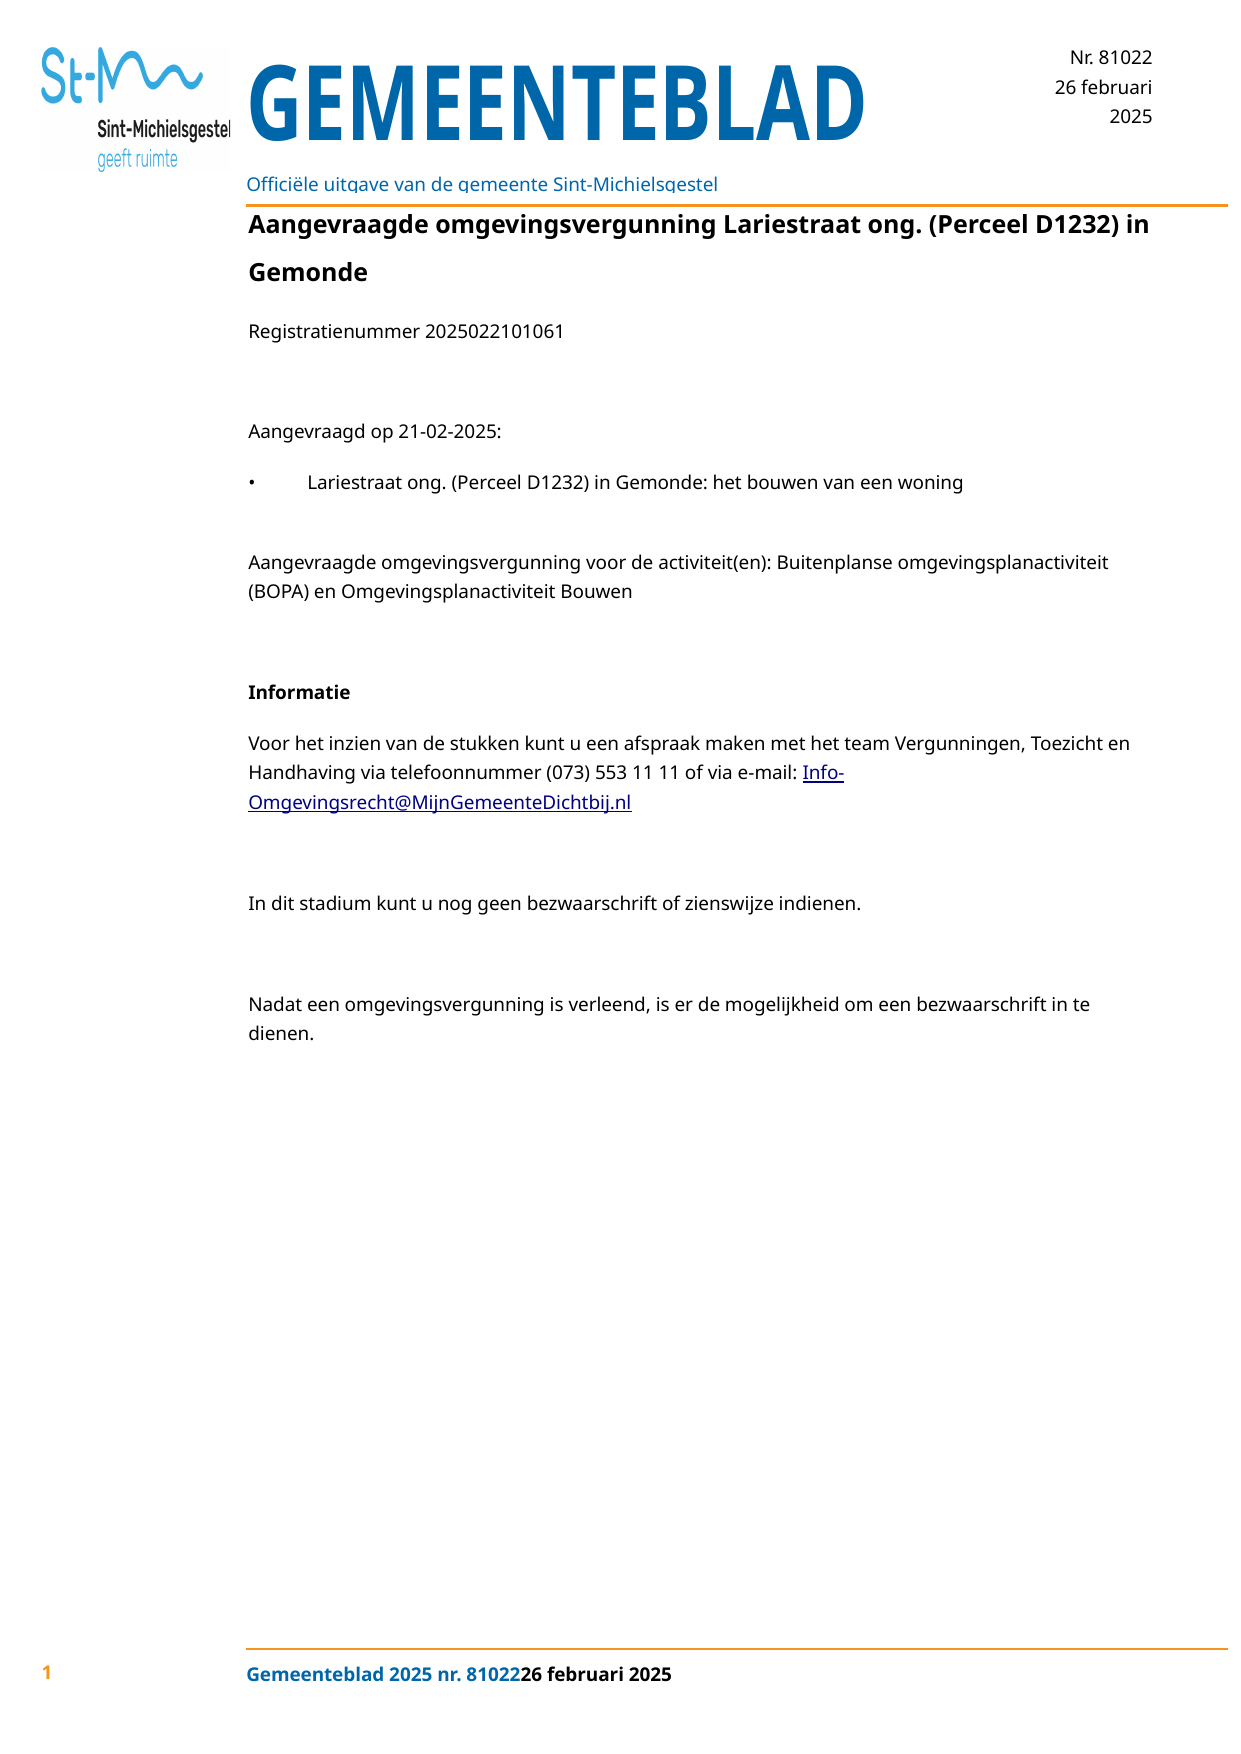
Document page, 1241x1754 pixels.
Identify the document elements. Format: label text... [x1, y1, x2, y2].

text Registratienummer 2025022101061 [248, 318, 1152, 344]
text Aangevraagde omgevingsvergunning Lariestraat ong. (Perceel D1232) in Gemonde [248, 207, 1152, 288]
text Aangevraagde omgevingsvergunning voor de activiteit(en): Buitenplanse omgevingsplanactiviteit (BOPA) en Omgevingsplanactiviteit Bouwen [248, 549, 1152, 604]
text In dit stadium kunt u nog geen bezwaarschrift of zienswijze indienen. [248, 890, 1152, 916]
text Informatie [248, 679, 1152, 705]
text Nadat een omgevingsvergunning is verleend, is er de mogelijkheid om een bezwaarschrift in te dienen. [248, 991, 1152, 1046]
picture [41, 47, 231, 172]
text Voor het inzien van de stukken kunt u een afspraak maken met het team Vergunningen, Toezicht en Handhaving via telefoonnummer (073) 553 11 11 of via e-mail: Info-Omgevingsrecht@MijnGemeenteDichtbij.nl [248, 730, 1152, 815]
list Lariestraat ong. (Perceel D1232) in Gemonde: het bouwen van een woning [248, 469, 1152, 495]
text Aangevraagd op 21-02-2025: [248, 419, 1152, 444]
